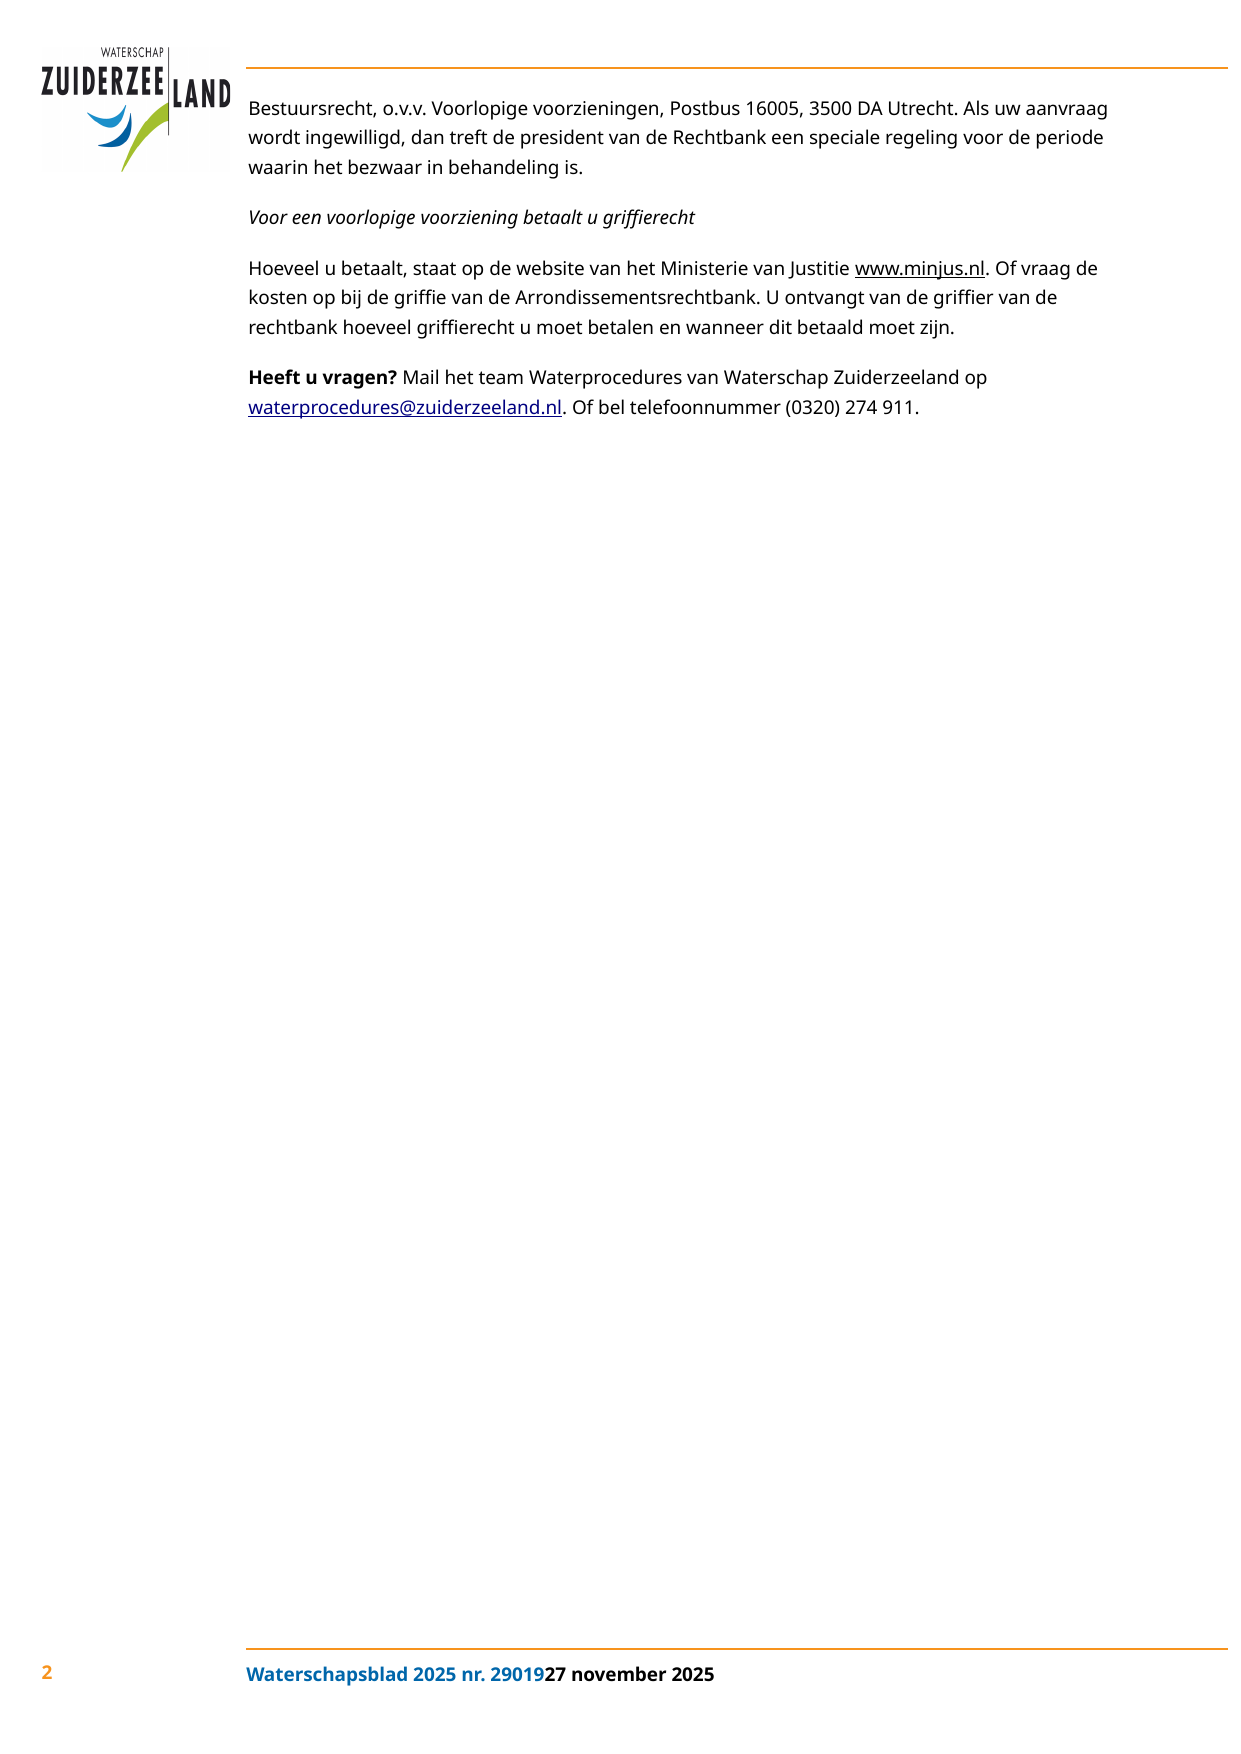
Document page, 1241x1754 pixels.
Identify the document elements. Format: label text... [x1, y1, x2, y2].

text Heeft u vragen? Mail het team Waterprocedures van Waterschap Zuiderzeeland op waterprocedures@zuiderzeeland.nl. Of bel telefoonnummer (0320) 274 911. [248, 364, 1152, 420]
picture [41, 47, 231, 172]
text Hoeveel u betaalt, staat op de website van het Ministerie van Justitie www.minjus.nl. Of vraag de kosten op bij de griffie van de Arrondissementsrechtbank. U ontvangt van de griffier van de rechtbank hoeveel griffierecht u moet betalen en wanneer dit betaald moet zijn. [248, 255, 1152, 340]
text Bestuursrecht, o.v.v. Voorlopige voorzieningen, Postbus 16005, 3500 DA Utrecht. Als uw aanvraag wordt ingewilligd, dan treft de president van de Rechtbank een speciale regeling voor de periode waarin het bezwaar in behandeling is. [248, 95, 1152, 180]
text Voor een voorlopige voorziening betaalt u griffierecht [248, 204, 1152, 230]
